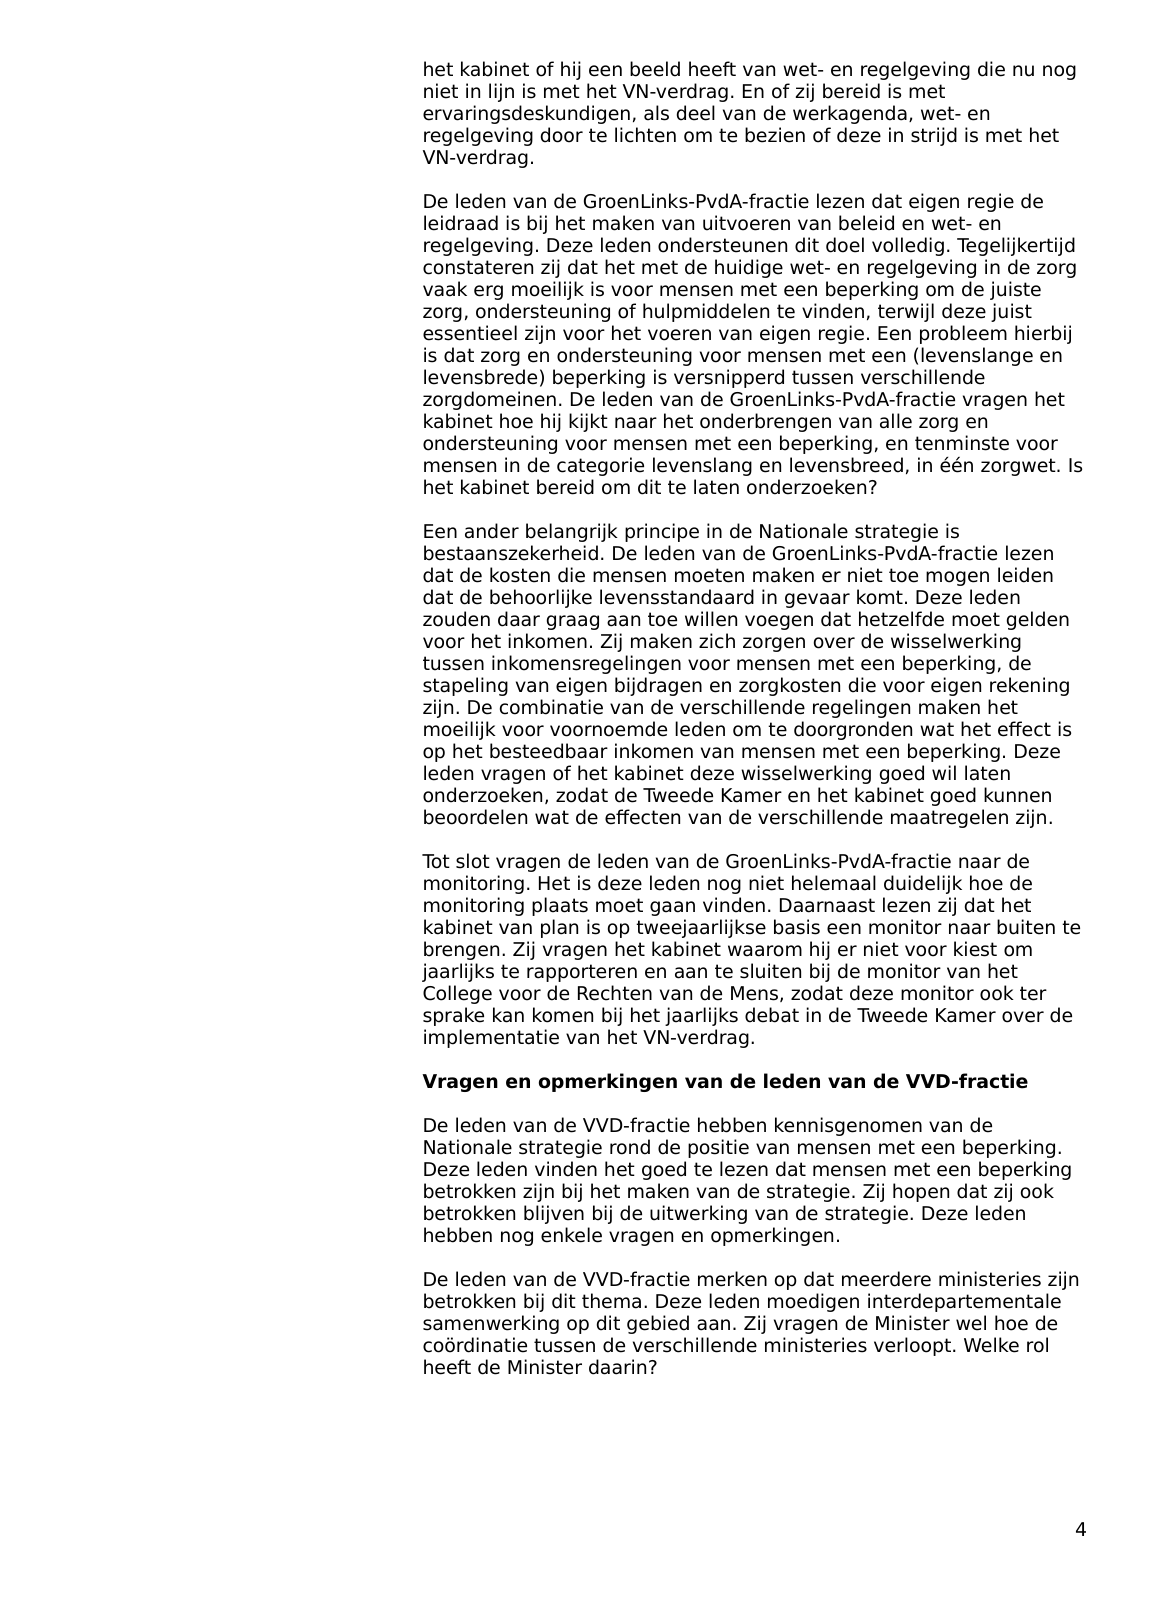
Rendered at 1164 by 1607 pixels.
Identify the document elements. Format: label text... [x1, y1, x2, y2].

text De leden van de VVD-fractie hebben kennisgenomen van de Nationale strategie rond de positie van mensen met een beperking. Deze leden vinden het goed te lezen dat mensen met een beperking betrokken zijn bij het maken van de strategie. Zij hopen dat zij ook betrokken blijven bij de uitwerking van de strategie. Deze leden hebben nog enkele vragen en opmerkingen. [422, 1115, 1087, 1247]
text het kabinet of hij een beeld heeft van wet- en regelgeving die nu nog niet in lijn is met het VN-verdrag. En of zij bereid is met ervaringsdeskundigen, als deel van de werkagenda, wet- en regelgeving door te lichten om te bezien of deze in strijd is met het VN-verdrag. [422, 59, 1087, 169]
text Een ander belangrijk principe in de Nationale strategie is bestaanszekerheid. De leden van de GroenLinks-PvdA-fractie lezen dat de kosten die mensen moeten maken er niet toe mogen leiden dat de behoorlijke levensstandaard in gevaar komt. Deze leden zouden daar graag aan toe willen voegen dat hetzelfde moet gelden voor het inkomen. Zij maken zich zorgen over de wisselwerking tussen inkomensregelingen voor mensen met een beperking, de stapeling van eigen bijdragen en zorgkosten die voor eigen rekening zijn. De combinatie van de verschillende regelingen maken het moeilijk voor voornoemde leden om te doorgronden wat het effect is op het besteedbaar inkomen van mensen met een beperking. Deze leden vragen of het kabinet deze wisselwerking goed wil laten onderzoeken, zodat de Tweede Kamer en het kabinet goed kunnen beoordelen wat de effecten van de verschillende maatregelen zijn. [422, 521, 1087, 829]
subtitle Vragen en opmerkingen van de leden van de VVD-fractie [422, 1071, 1087, 1093]
text De leden van de VVD-fractie merken op dat meerdere ministeries zijn betrokken bij dit thema. Deze leden moedigen interdepartementale samenwerking op dit gebied aan. Zij vragen de Minister wel hoe de coördinatie tussen de verschillende ministeries verloopt. Welke rol heeft de Minister daarin? [422, 1269, 1087, 1379]
text De leden van de GroenLinks-PvdA-fractie lezen dat eigen regie de leidraad is bij het maken van uitvoeren van beleid en wet- en regelgeving. Deze leden ondersteunen dit doel volledig. Tegelijkertijd constateren zij dat het met de huidige wet- en regelgeving in de zorg vaak erg moeilijk is voor mensen met een beperking om de juiste zorg, ondersteuning of hulpmiddelen te vinden, terwijl deze juist essentieel zijn voor het voeren van eigen regie. Een probleem hierbij is dat zorg en ondersteuning voor mensen met een (levenslange en levensbrede) beperking is versnipperd tussen verschillende zorgdomeinen. De leden van de GroenLinks-PvdA-fractie vragen het kabinet hoe hij kijkt naar het onderbrengen van alle zorg en ondersteuning voor mensen met een beperking, en tenminste voor mensen in de categorie levenslang en levensbreed, in één zorgwet. Is het kabinet bereid om dit te laten onderzoeken? [422, 191, 1087, 499]
text Tot slot vragen de leden van de GroenLinks-PvdA-fractie naar de monitoring. Het is deze leden nog niet helemaal duidelijk hoe de monitoring plaats moet gaan vinden. Daarnaast lezen zij dat het kabinet van plan is op tweejaarlijkse basis een monitor naar buiten te brengen. Zij vragen het kabinet waarom hij er niet voor kiest om jaarlijks te rapporteren en aan te sluiten bij de monitor van het College voor de Rechten van de Mens, zodat deze monitor ook ter sprake kan komen bij het jaarlijks debat in de Tweede Kamer over de implementatie van het VN-verdrag. [422, 851, 1087, 1049]
